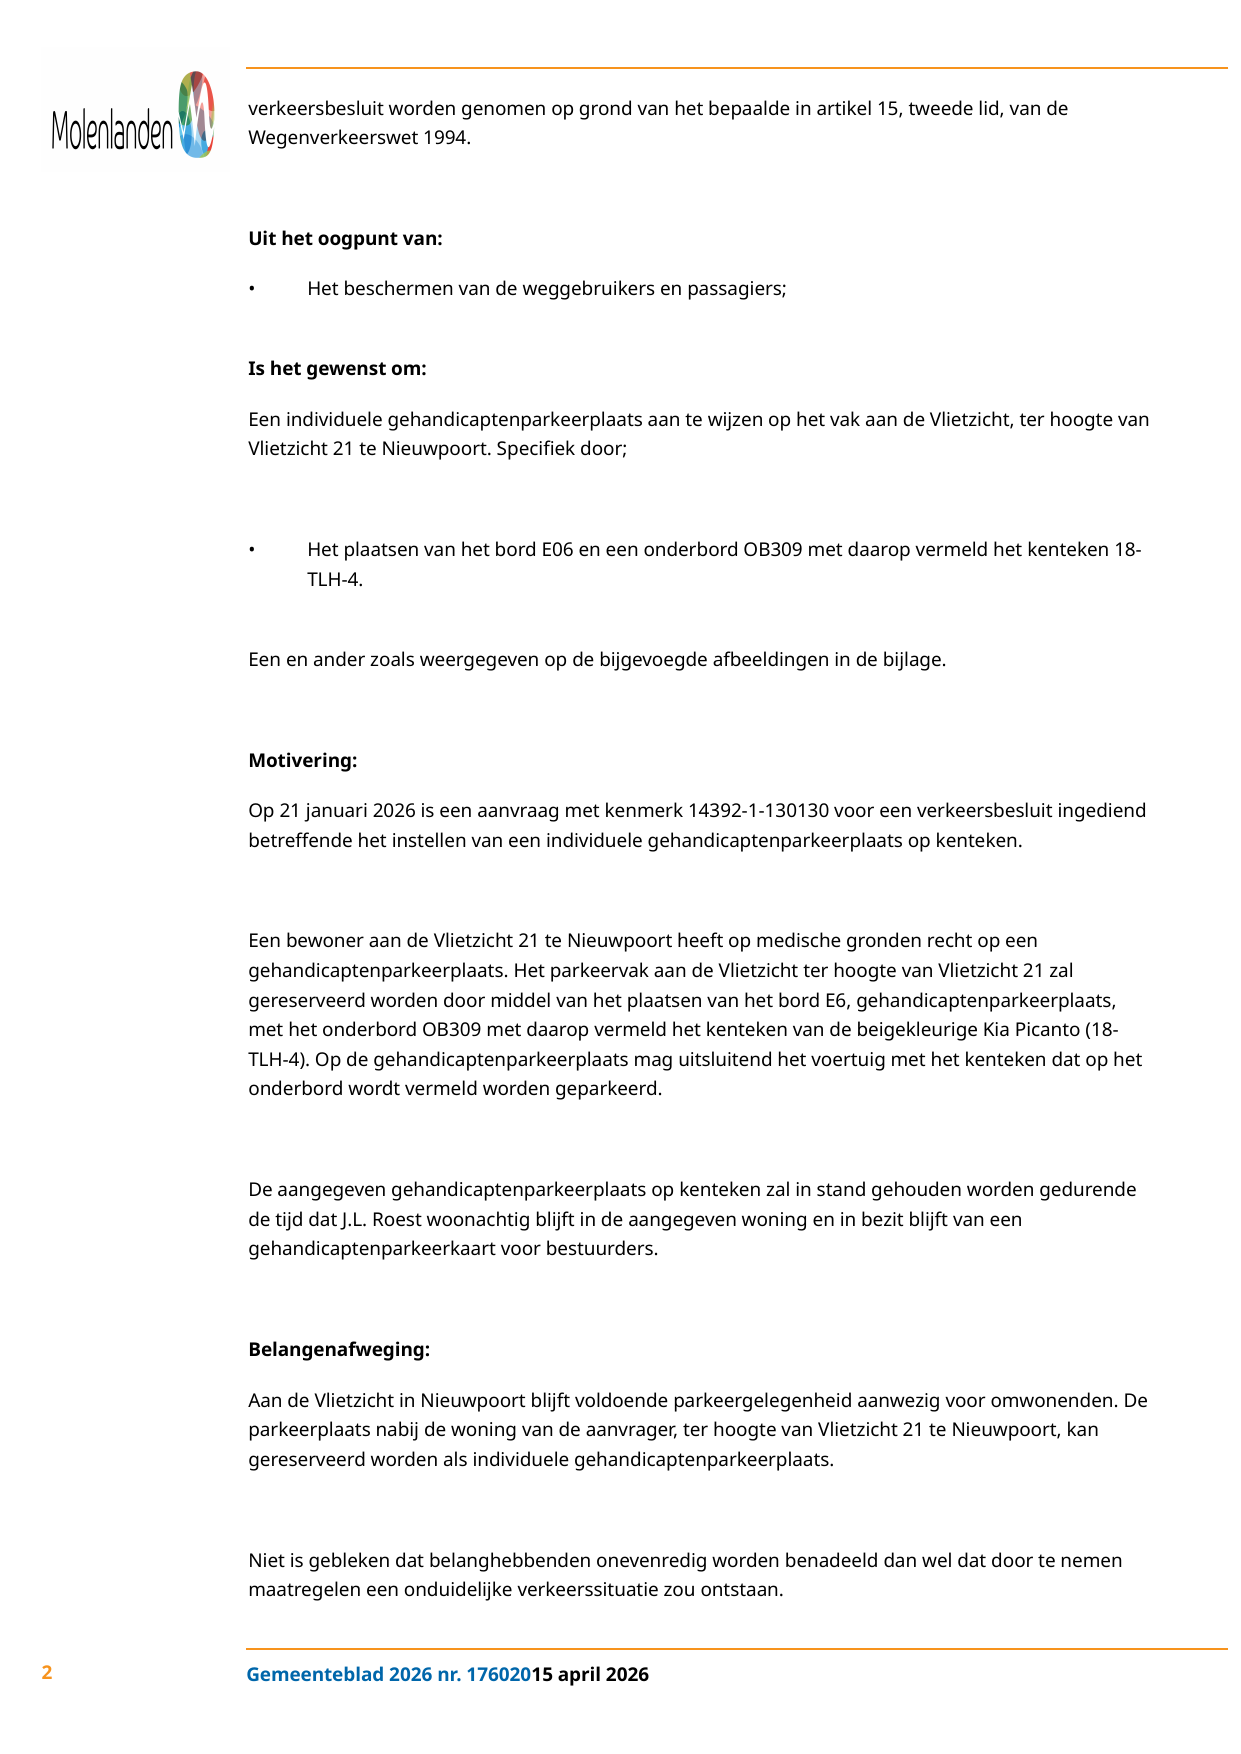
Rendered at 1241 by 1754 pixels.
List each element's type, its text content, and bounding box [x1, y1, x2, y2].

text verkeersbesluit worden genomen op grond van het bepaalde in artikel 15, tweede lid, van de Wegenverkeerswet 1994. [248, 95, 1152, 150]
list Het beschermen van de weggebruikers en passagiers; [248, 276, 1152, 301]
text Een individuele gehandicaptenparkeerplaats aan te wijzen op het vak aan de Vlietzicht, ter hoogte van Vlietzicht 21 te Nieuwpoort. Specifiek door; [248, 406, 1152, 461]
text Op 21 januari 2026 is een aanvraag met kenmerk 14392-1-130130 voor een verkeersbesluit ingediend betreffende het instellen van een individuele gehandicaptenparkeerplaats op kenteken. [248, 797, 1152, 853]
text Een en ander zoals weergegeven op de bijgevoegde afbeeldingen in de bijlage. [248, 646, 1152, 672]
picture [41, 47, 231, 172]
text Aan de Vlietzicht in Nieuwpoort blijft voldoende parkeergelegenheid aanwezig voor omwonenden. De parkeerplaats nabij de woning van de aanvrager, ter hoogte van Vlietzicht 21 te Nieuwpoort, kan gereserveerd worden als individuele gehandicaptenparkeerplaats. [248, 1387, 1152, 1472]
text De aangegeven gehandicaptenparkeerplaats op kenteken zal in stand gehouden worden gedurende de tijd dat J.L. Roest woonachtig blijft in de aangegeven woning en in bezit blijft van een gehandicaptenparkeerkaart voor bestuurders. [248, 1176, 1152, 1261]
text Niet is gebleken dat belanghebbenden onevenredig worden benadeeld dan wel dat door te nemen maatregelen een onduidelijke verkeerssituatie zou ontstaan. [248, 1547, 1152, 1602]
text Motivering: [248, 747, 1152, 773]
text Belangenafweging: [248, 1336, 1152, 1362]
list Het plaatsen van het bord E06 en een onderbord OB309 met daarop vermeld het kenteken 18-TLH-4. [248, 536, 1152, 592]
text Een bewoner aan de Vlietzicht 21 te Nieuwpoort heeft op medische gronden recht op een gehandicaptenparkeerplaats. Het parkeervak aan de Vlietzicht ter hoogte van Vlietzicht 21 zal gereserveerd worden door middel van het plaatsen van het bord E6, gehandicaptenparkeerplaats, met het onderbord OB309 met daarop vermeld het kenteken van de beigekleurige Kia Picanto (18-TLH-4). Op de gehandicaptenparkeerplaats mag uitsluitend het voertuig met het kenteken dat op het onderbord wordt vermeld worden geparkeerd. [248, 928, 1152, 1101]
text Is het gewenst om: [248, 356, 1152, 381]
text Uit het oogpunt van: [248, 225, 1152, 251]
